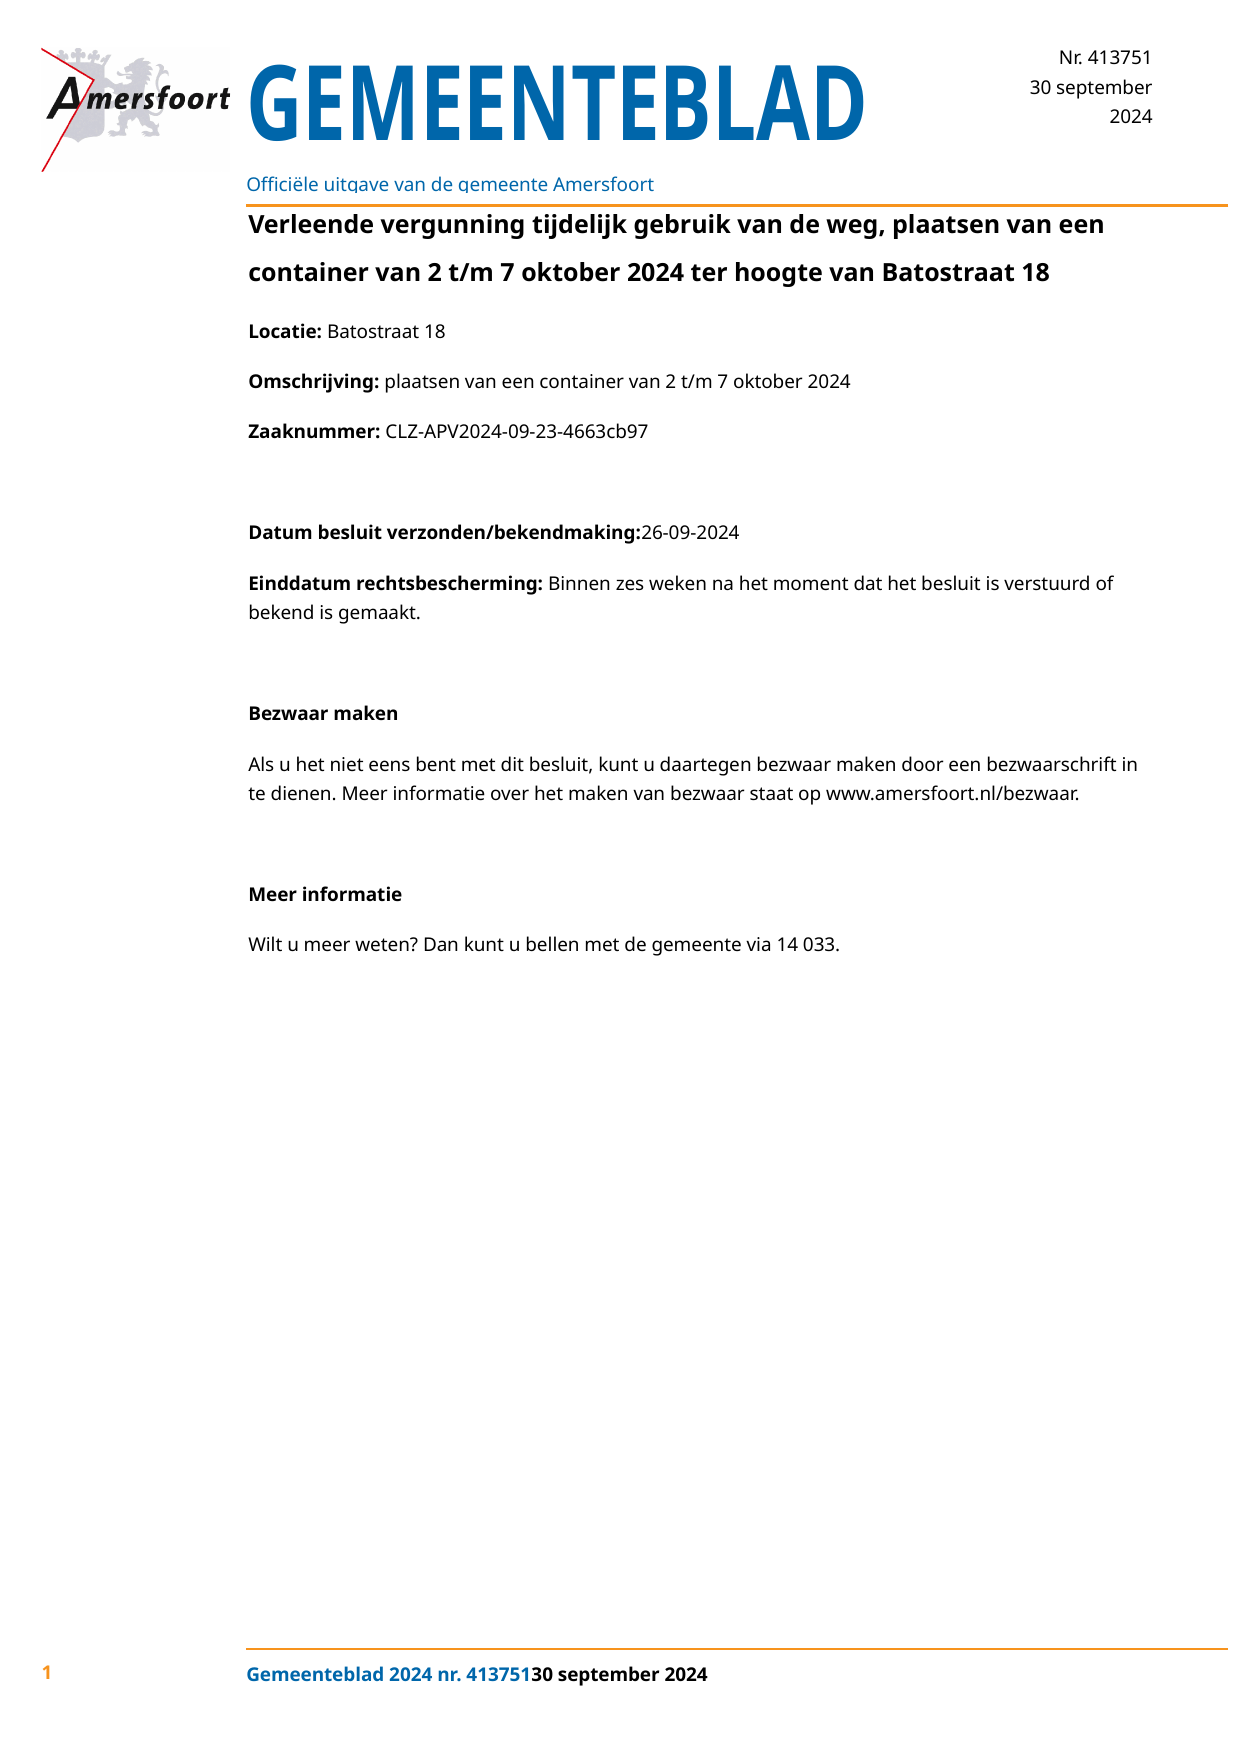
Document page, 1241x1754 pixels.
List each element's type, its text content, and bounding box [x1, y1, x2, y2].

text Als u het niet eens bent met dit besluit, kunt u daartegen bezwaar maken door een bezwaarschrift in te dienen. Meer informatie over het maken van bezwaar staat op www.amersfoort.nl/bezwaar. [248, 751, 1152, 806]
text Wilt u meer weten? Dan kunt u bellen met de gemeente via 14 033. [248, 932, 1152, 957]
text Verleende vergunning tijdelijk gebruik van de weg, plaatsen van een container van 2 t/m 7 oktober 2024 ter hoogte van Batostraat 18 [248, 207, 1152, 288]
text Bezwaar maken [248, 700, 1152, 726]
text Omschrijving: plaatsen van een container van 2 t/m 7 oktober 2024 [248, 368, 1152, 394]
picture [41, 47, 231, 172]
text Zaaknummer: CLZ-APV2024-09-23-4663cb97 [248, 419, 1152, 444]
text Datum besluit verzonden/bekendmaking:26-09-2024 [248, 519, 1152, 545]
text Einddatum rechtsbescherming: Binnen zes weken na het moment dat het besluit is verstuurd of bekend is gemaakt. [248, 570, 1152, 625]
text Locatie: Batostraat 18 [248, 318, 1152, 344]
text Meer informatie [248, 881, 1152, 907]
